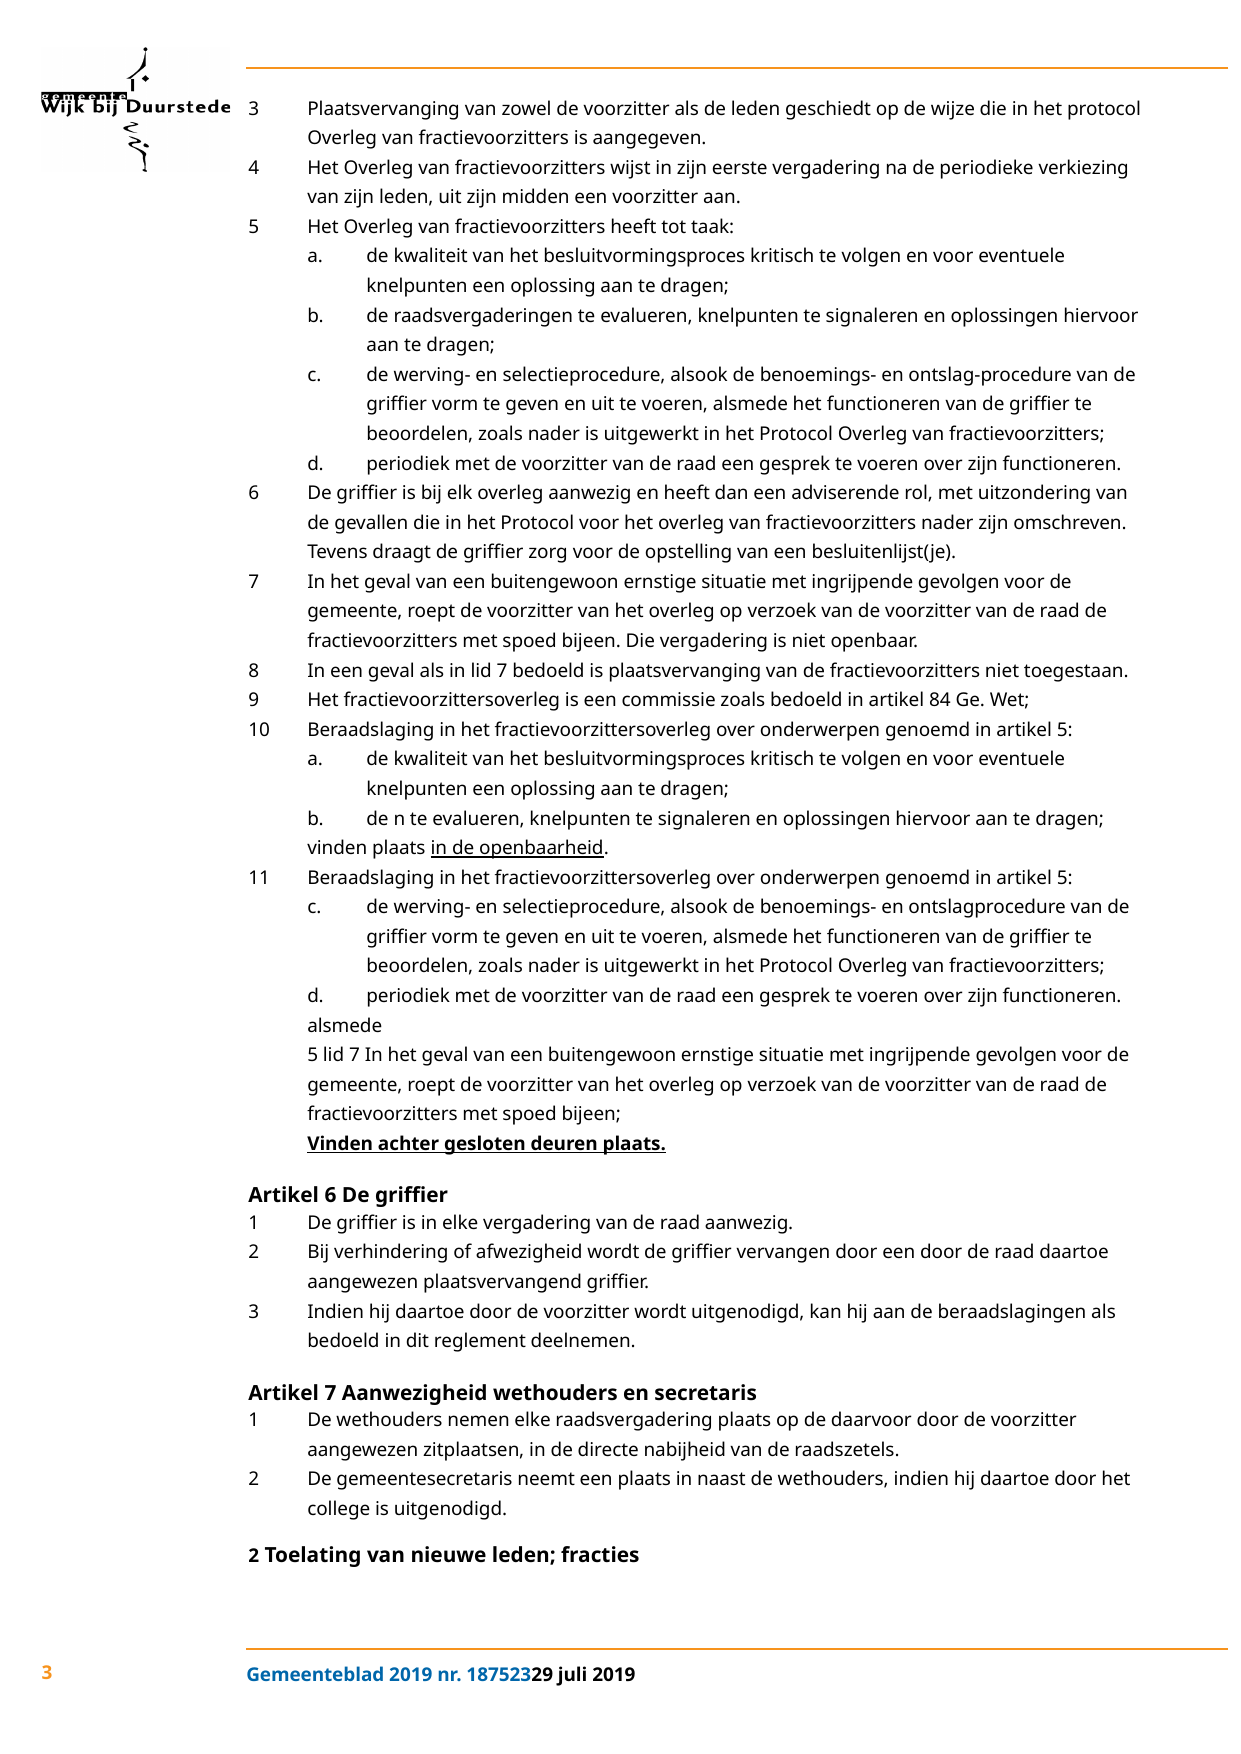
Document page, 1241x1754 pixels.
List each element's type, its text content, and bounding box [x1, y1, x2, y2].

list In het geval van een buitengewoon ernstige situatie met ingrijpende gevolgen voor de gemeente, roept de voorzitter van het overleg op verzoek van de voorzitter van de raad de fractievoorzitters met spoed bijeen. Die vergadering is niet openbaar. [248, 568, 1152, 653]
list de kwaliteit van het besluitvormingsproces kritisch te volgen en voor eventuele knelpunten een oplossing aan te dragen; [307, 243, 1152, 298]
list Bij verhindering of afwezigheid wordt de griffier vervangen door een door de raad daartoe aangewezen plaatsvervangend griffier. [248, 1239, 1152, 1294]
list Indien hij daartoe door de voorzitter wordt uitgenodigd, kan hij aan de beraadslagingen als bedoeld in dit reglement deelnemen. [248, 1298, 1152, 1353]
list alsmede [248, 1012, 1152, 1038]
list Het Overleg van fractievoorzitters wijst in zijn eerste vergadering na de periodieke verkiezing van zijn leden, uit zijn midden een voorzitter aan. [248, 154, 1152, 209]
list 5 lid 7 In het geval van een buitengewoon ernstige situatie met ingrijpende gevolgen voor de gemeente, roept de voorzitter van het overleg op verzoek van de voorzitter van de raad de fractievoorzitters met spoed bijeen; [248, 1041, 1152, 1126]
list de werving- en selectieprocedure, alsook de benoemings- en ontslagprocedure van de griffier vorm te geven en uit te voeren, alsmede het functioneren van de griffier te beoordelen, zoals nader is uitgewerkt in het Protocol Overleg van fractievoorzitters; [307, 893, 1152, 978]
text Artikel 7 Aanwezigheid wethouders en secretaris [248, 1378, 1152, 1406]
list De gemeentesecretaris neemt een plaats in naast de wethouders, indien hij daartoe door het college is uitgenodigd. [248, 1465, 1152, 1521]
picture [41, 47, 231, 172]
list Plaatsvervanging van zowel de voorzitter als de leden geschiedt op de wijze die in het protocol Overleg van fractievoorzitters is aangegeven. [248, 95, 1152, 150]
list De wethouders nemen elke raadsvergadering plaats op de daarvoor door de voorzitter aangewezen zitplaatsen, in de directe nabijheid van de raadszetels. [248, 1406, 1152, 1462]
list Beraadslaging in het fractievoorzittersoverleg over onderwerpen genoemd in artikel 5: [248, 864, 1152, 890]
list de kwaliteit van het besluitvormingsproces kritisch te volgen en voor eventuele knelpunten een oplossing aan te dragen; [307, 746, 1152, 801]
text Artikel 6 De griffier [248, 1181, 1152, 1209]
list de raadsvergaderingen te evalueren, knelpunten te signaleren en oplossingen hiervoor aan te dragen; [307, 302, 1152, 357]
list periodiek met de voorzitter van de raad een gesprek te voeren over zijn functioneren. [307, 450, 1152, 476]
list De griffier is bij elk overleg aanwezig en heeft dan een adviserende rol, met uitzondering van de gevallen die in het Protocol voor het overleg van fractievoorzitters nader zijn omschreven. [248, 479, 1152, 535]
list de n te evalueren, knelpunten te signaleren en oplossingen hiervoor aan te dragen; [307, 805, 1152, 831]
list In een geval als in lid 7 bedoeld is plaatsvervanging van de fractievoorzitters niet toegestaan. [248, 657, 1152, 683]
list Het fractievoorzittersoverleg is een commissie zoals bedoeld in artikel 84 Ge. Wet; [248, 686, 1152, 712]
text 2 Toelating van nieuwe leden; fracties [248, 1541, 1152, 1569]
list Het Overleg van fractievoorzitters heeft tot taak: [248, 213, 1152, 239]
list De griffier is in elke vergadering van de raad aanwezig. [248, 1209, 1152, 1235]
list Vinden achter gesloten deuren plaats. [248, 1130, 1152, 1156]
list Tevens draagt de griffier zorg voor de opstelling van een besluitenlijst(je). [248, 538, 1152, 564]
list Beraadslaging in het fractievoorzittersoverleg over onderwerpen genoemd in artikel 5: [248, 716, 1152, 742]
list periodiek met de voorzitter van de raad een gesprek te voeren over zijn functioneren. [307, 982, 1152, 1008]
list de werving- en selectieprocedure, alsook de benoemings- en ontslag-procedure van de griffier vorm te geven en uit te voeren, alsmede het functioneren van de griffier te beoordelen, zoals nader is uitgewerkt in het Protocol Overleg van fractievoorzitters; [307, 361, 1152, 446]
list vinden plaats in de openbaarheid. [248, 834, 1152, 860]
